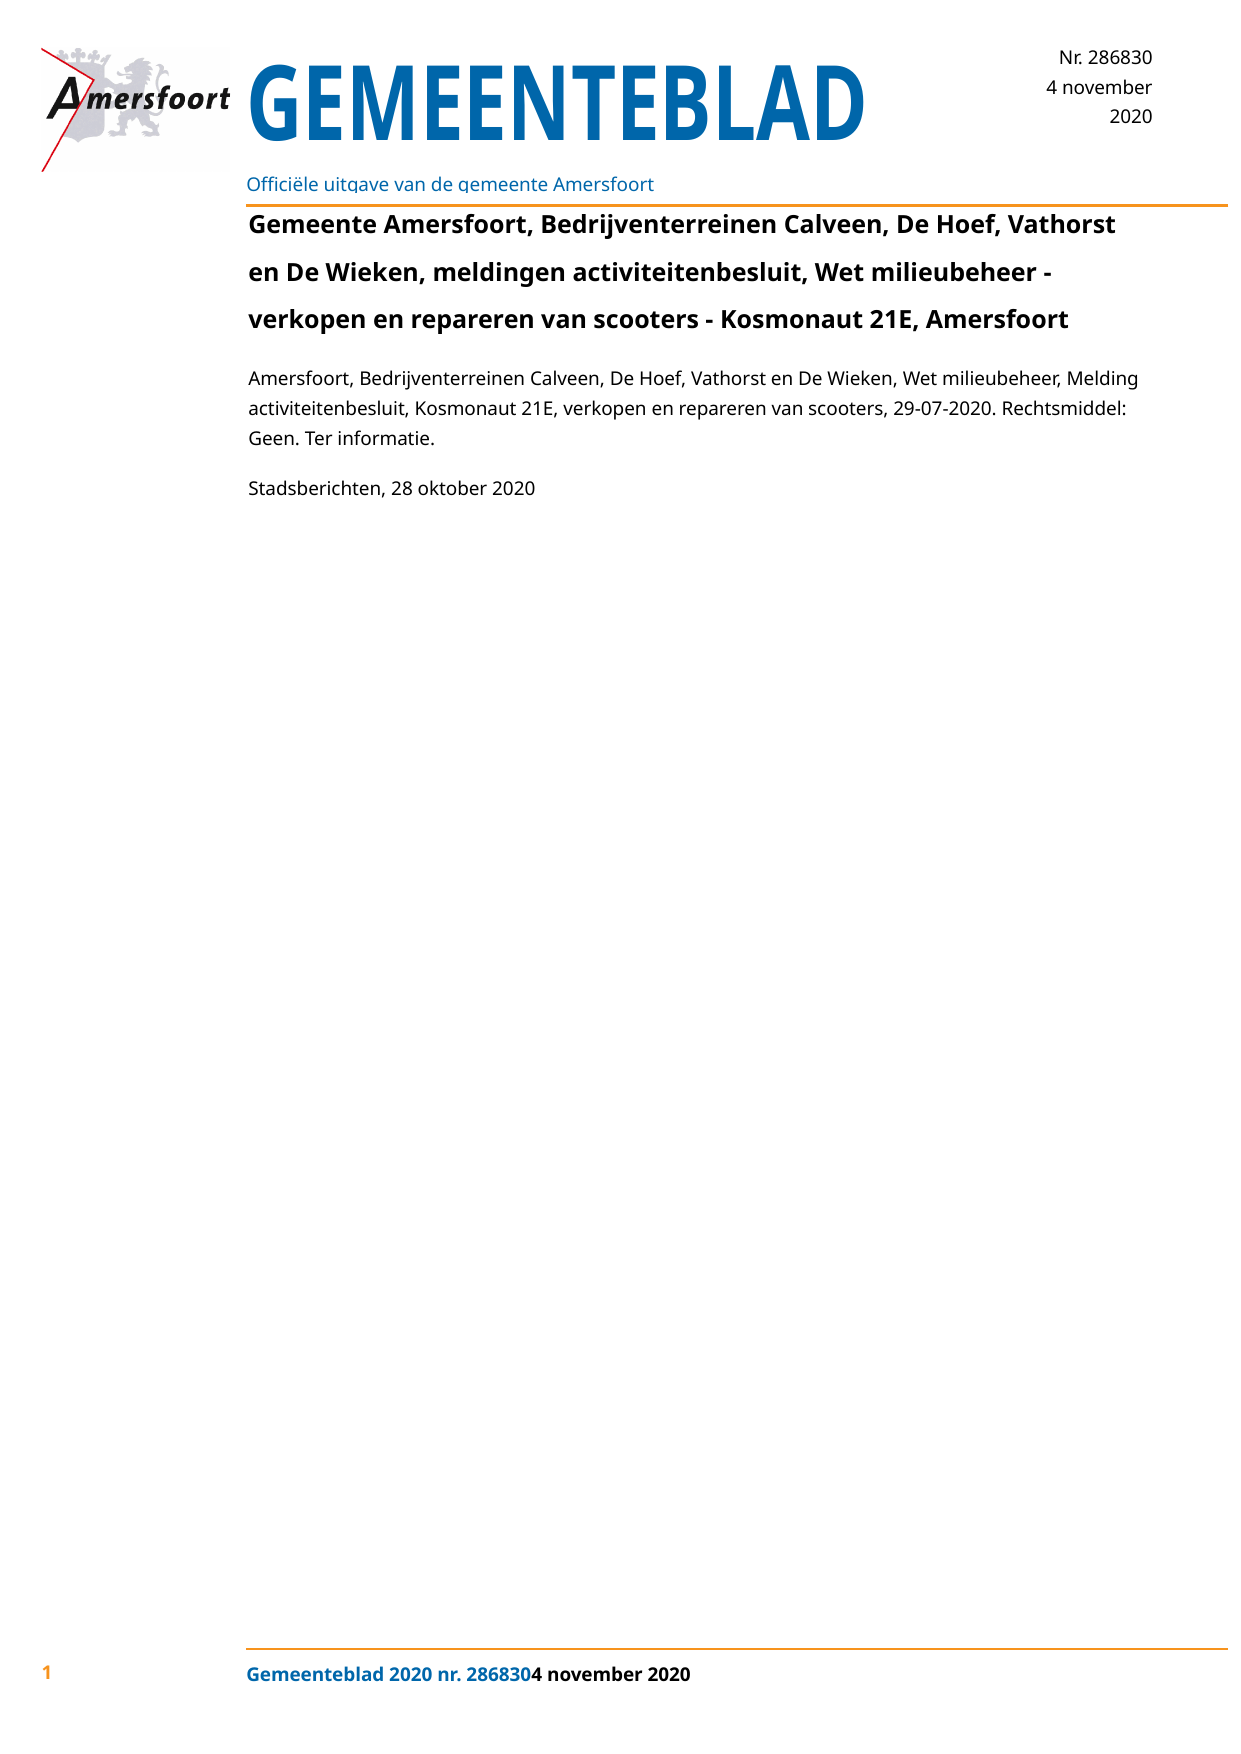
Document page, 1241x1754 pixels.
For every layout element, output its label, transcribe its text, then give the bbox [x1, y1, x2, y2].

text Gemeente Amersfoort, Bedrijventerreinen Calveen, De Hoef, Vathorst en De Wieken, meldingen activiteitenbesluit, Wet milieubeheer - verkopen en repareren van scooters - Kosmonaut 21E, Amersfoort [248, 207, 1152, 336]
picture [41, 47, 231, 172]
text Amersfoort, Bedrijventerreinen Calveen, De Hoef, Vathorst en De Wieken, Wet milieubeheer, Melding activiteitenbesluit, Kosmonaut 21E, verkopen en repareren van scooters, 29-07-2020. Rechtsmiddel: Geen. Ter informatie. [248, 366, 1152, 450]
text Stadsberichten, 28 oktober 2020 [248, 475, 1152, 501]
